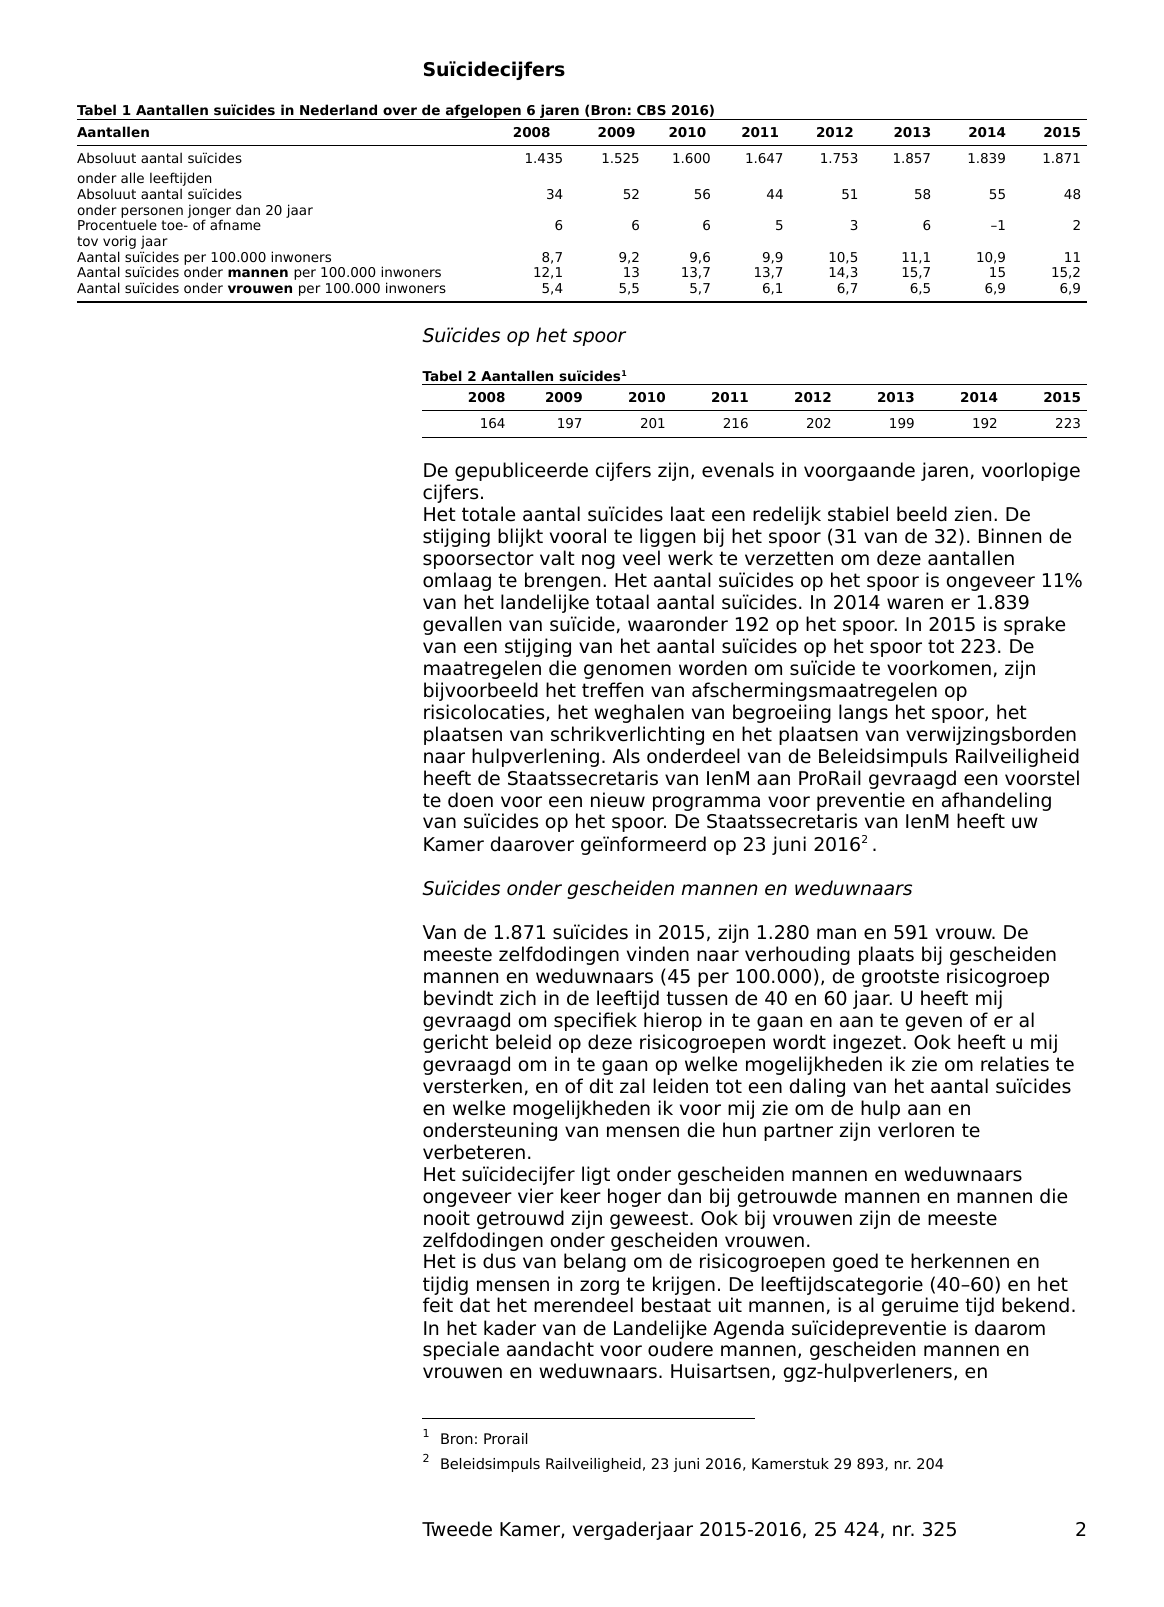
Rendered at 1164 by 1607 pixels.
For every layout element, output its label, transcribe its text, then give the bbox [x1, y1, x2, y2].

table_cell 216 [671, 411, 754, 437]
table_cell 1.839 [937, 146, 1012, 187]
table_cell 5,4 [494, 281, 569, 301]
table_cell 5 [716, 218, 789, 249]
table_cell 197 [505, 411, 588, 437]
table_cell 1.753 [789, 146, 864, 187]
table_cell 2008 [422, 385, 505, 410]
table_cell Aantal suïcides onder mannen per 100.000 inwoners [77, 265, 494, 281]
table_cell 2009 [569, 120, 646, 145]
text Het suïcidecijfer ligt onder gescheiden mannen en weduwnaars ongeveer vier keer hoger dan bij getrouwde mannen en mannen die nooit getrouwd zijn geweest. Ook bij vrouwen zijn de meeste zelfdodingen onder gescheiden vrouwen. [422, 1163, 1087, 1251]
table_header Tabel 1 Aantallen suïcides in Nederland over de afgelopen 6 jaren (Bron: CBS 2016) [77, 103, 1087, 119]
table_cell 9,6 [646, 250, 716, 265]
table_cell 55 [937, 187, 1012, 218]
table_cell Aantallen [77, 120, 494, 145]
table_cell 14,3 [789, 265, 864, 281]
table_cell 10,9 [937, 250, 1012, 265]
table_cell 2010 [588, 385, 671, 410]
table_cell 1.871 [1012, 146, 1087, 187]
table_cell 13,7 [646, 265, 716, 281]
table_cell 1.435 [494, 146, 569, 187]
table_cell 202 [754, 411, 837, 437]
table_cell 15 [937, 265, 1012, 281]
table_cell 15,7 [864, 265, 937, 281]
table_cell 51 [789, 187, 864, 218]
table_cell Aantal suïcides per 100.000 inwoners [77, 250, 494, 265]
table_cell 11,1 [864, 250, 937, 265]
table_cell 11 [1012, 250, 1087, 265]
table_cell 199 [838, 411, 920, 437]
table_cell 201 [588, 411, 671, 437]
table_cell 34 [494, 187, 569, 218]
table_cell 1.525 [569, 146, 646, 187]
table_cell 164 [422, 411, 505, 437]
table_cell 6 [646, 218, 716, 249]
table_cell 2013 [864, 120, 937, 145]
table_cell 2012 [789, 120, 864, 145]
table_cell 1.647 [716, 146, 789, 187]
table_cell 13 [569, 265, 646, 281]
table_header Tabel 2 Aantallen suïcides [422, 369, 1087, 384]
table_cell 5,5 [569, 281, 646, 301]
table_cell 6 [569, 218, 646, 249]
table_cell 223 [1004, 411, 1087, 437]
table_cell 6,5 [864, 281, 937, 301]
text De gepubliceerde cijfers zijn, evenals in voorgaande jaren, voorlopige cijfers. [422, 460, 1087, 504]
table_cell onder personen jonger dan 20 jaar [77, 203, 494, 218]
table_cell 2011 [671, 385, 754, 410]
table_cell 8,7 [494, 250, 569, 265]
table_cell 56 [646, 187, 716, 218]
table_cell 2015 [1012, 120, 1087, 145]
table_cell 2013 [838, 385, 920, 410]
table_cell onder alle leeftijden [77, 166, 494, 187]
table_cell 6,1 [716, 281, 789, 301]
table_cell 1.600 [646, 146, 716, 187]
table_cell 2010 [646, 120, 716, 145]
text Beleidsimpuls Railveiligheid, 23 juni 2016, Kamerstuk 29 893, nr. 204 [422, 1452, 1087, 1474]
table_cell 6,9 [937, 281, 1012, 301]
text Het is dus van belang om de risicogroepen goed te herkennen en tijdig mensen in zorg te krijgen. De leeftijdscategorie (40–60) en het feit dat het merendeel bestaat uit mannen, is al geruime tijd bekend. In het kader van de Landelijke Agenda suïcidepreventie is daarom speciale aandacht voor oudere mannen, gescheiden mannen en vrouwen en weduwnaars. Huisartsen, ggz-hulpverleners, en [422, 1251, 1087, 1383]
table_cell 52 [569, 187, 646, 218]
table_cell tov vorig jaar [77, 234, 494, 249]
table_cell 1.857 [864, 146, 937, 187]
table_cell 15,2 [1012, 265, 1087, 281]
table_cell Absoluut aantal suïcides [77, 146, 494, 166]
table_cell 3 [789, 218, 864, 249]
table_cell 192 [920, 411, 1003, 437]
table_cell Absoluut aantal suïcides [77, 187, 494, 202]
table_cell 6,9 [1012, 281, 1087, 301]
table_cell 6 [864, 218, 937, 249]
subtitle Suïcides onder gescheiden mannen en weduwnaars [422, 878, 1087, 899]
table_cell 10,5 [789, 250, 864, 265]
table_cell –1 [937, 218, 1012, 249]
table_cell 9,9 [716, 250, 789, 265]
table_cell 2015 [1004, 385, 1087, 410]
subtitle Suïcides op het spoor [422, 325, 1087, 347]
table_cell 2014 [920, 385, 1003, 410]
table_cell 2008 [494, 120, 569, 145]
table_cell 44 [716, 187, 789, 218]
subtitle Suïcidecijfers [422, 59, 1087, 81]
table_cell Aantal suïcides onder vrouwen per 100.000 inwoners [77, 281, 494, 301]
table_cell 6,7 [789, 281, 864, 301]
table_cell 2012 [754, 385, 837, 410]
table_cell 2011 [716, 120, 789, 145]
table_cell 58 [864, 187, 937, 218]
text Van de 1.871 suïcides in 2015, zijn 1.280 man en 591 vrouw. De meeste zelfdodingen vinden naar verhouding plaats bij gescheiden mannen en weduwnaars (45 per 100.000), de grootste risicogroep bevindt zich in de leeftijd tussen de 40 en 60 jaar. U heeft mij gevraagd om specifiek hierop in te gaan en aan te geven of er al gericht beleid op deze risicogroepen wordt ingezet. Ook heeft u mij gevraagd om in te gaan op welke mogelijkheden ik zie om relaties te versterken, en of dit zal leiden tot een daling van het aantal suïcides en welke mogelijkheden ik voor mij zie om de hulp aan en ondersteuning van mensen die hun partner zijn verloren te verbeteren. [422, 922, 1087, 1163]
table_cell 13,7 [716, 265, 789, 281]
text Het totale aantal suïcides laat een redelijk stabiel beeld zien. De stijging blijkt vooral te liggen bij het spoor (31 van de 32). Binnen de spoorsector valt nog veel werk te verzetten om deze aantallen omlaag te brengen. Het aantal suïcides op het spoor is ongeveer 11% van het landelijke totaal aantal suïcides. In 2014 waren er 1.839 gevallen van suïcide, waaronder 192 op het spoor. In 2015 is sprake van een stijging van het aantal suïcides op het spoor tot 223. De maatregelen die genomen worden om suïcide te voorkomen, zijn bijvoorbeeld het treffen van afschermingsmaatregelen op risicolocaties, het weghalen van begroeiing langs het spoor, het plaatsen van schrikverlichting en het plaatsen van verwijzingsborden naar hulpverlening. Als onderdeel van de Beleidsimpuls Railveiligheid heeft de Staatssecretaris van IenM aan ProRail gevraagd een voorstel te doen voor een nieuw programma voor preventie en afhandeling van suïcides op het spoor. De Staatssecretaris van IenM heeft uw Kamer daarover geïnformeerd op 23 juni 2016. [422, 504, 1087, 855]
table_cell Procentuele toe- of afname [77, 218, 494, 234]
table_cell 2009 [505, 385, 588, 410]
table_cell 6 [494, 218, 569, 249]
table_cell 2014 [937, 120, 1012, 145]
table_cell 9,2 [569, 250, 646, 265]
table_cell 48 [1012, 187, 1087, 218]
table_cell 12,1 [494, 265, 569, 281]
table_cell 2 [1012, 218, 1087, 249]
table_cell 5,7 [646, 281, 716, 301]
